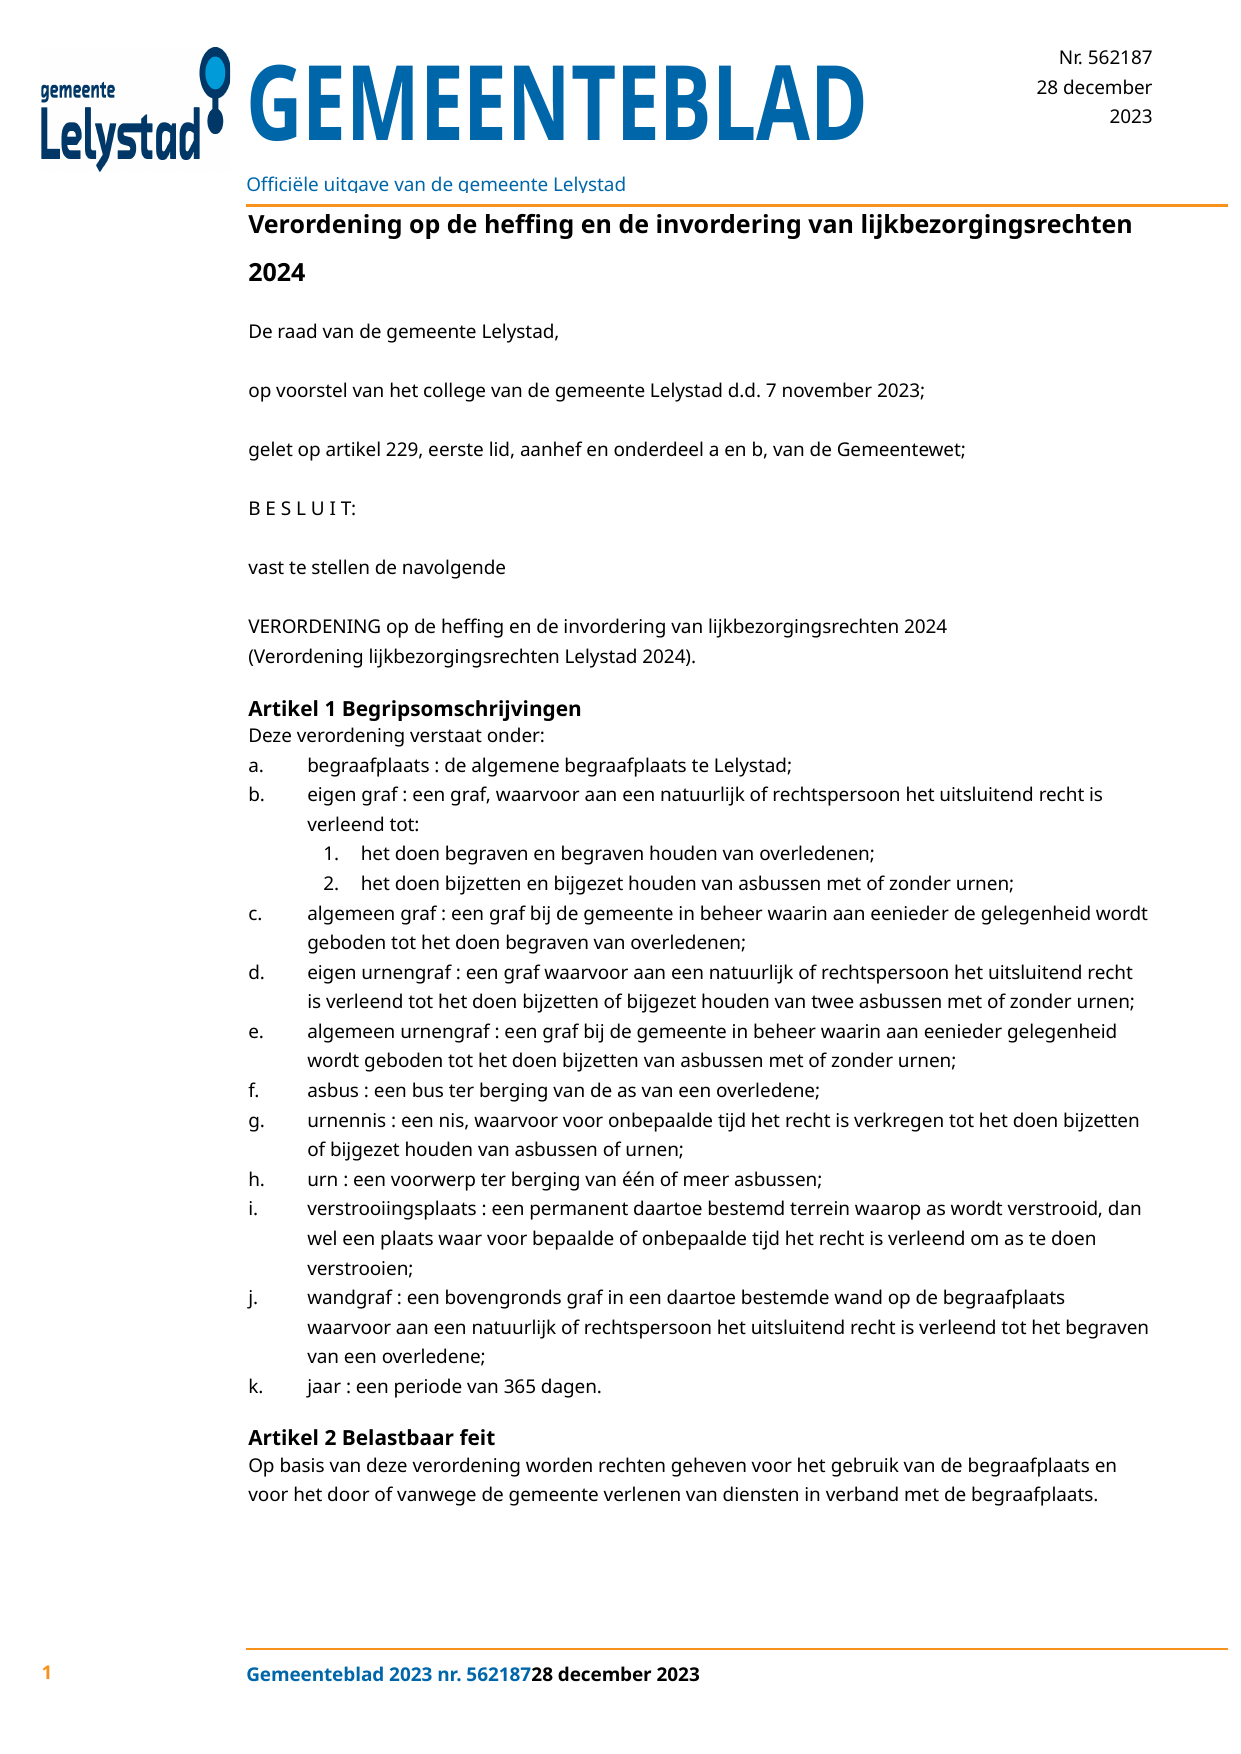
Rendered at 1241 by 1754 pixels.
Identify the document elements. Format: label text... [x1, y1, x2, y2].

list begraafplaats : de algemene begraafplaats te Lelystad; [248, 752, 1152, 777]
list eigen urnengraf : een graf waarvoor aan een natuurlijk of rechtspersoon het uitsluitend recht is verleend tot het doen bijzetten of bijgezet houden van twee asbussen met of zonder urnen; [248, 959, 1152, 1014]
text Op basis van deze verordening worden rechten geheven voor het gebruik van de begraafplaats en voor het door of vanwege de gemeente verlenen van diensten in verband met de begraafplaats. [248, 1452, 1152, 1507]
list urn : een voorwerp ter berging van één of meer asbussen; [248, 1166, 1152, 1192]
text (Verordening lijkbezorgingsrechten Lelystad 2024). [248, 643, 1152, 669]
list wandgraf : een bovengronds graf in een daartoe bestemde wand op de begraafplaats waarvoor aan een natuurlijk of rechtspersoon het uitsluitend recht is verleend tot het begraven van een overledene; [248, 1284, 1152, 1369]
list het doen bijzetten en bijgezet houden van asbussen met of zonder urnen; [323, 870, 1152, 896]
list eigen graf : een graf, waarvoor aan een natuurlijk of rechtspersoon het uitsluitend recht is verleend tot: [248, 781, 1152, 837]
list verstrooiingsplaats : een permanent daartoe bestemd terrein waarop as wordt verstrooid, dan wel een plaats waar voor bepaalde of onbepaalde tijd het recht is verleend om as te doen verstrooien; [248, 1196, 1152, 1280]
list asbus : een bus ter berging van de as van een overledene; [248, 1077, 1152, 1103]
list algemeen urnengraf : een graf bij de gemeente in beheer waarin aan eenieder gelegenheid wordt geboden tot het doen bijzetten van asbussen met of zonder urnen; [248, 1018, 1152, 1073]
list jaar : een periode van 365 dagen. [248, 1373, 1152, 1399]
text B E S L U I T: [248, 495, 1152, 521]
list urnennis : een nis, waarvoor voor onbepaalde tijd het recht is verkregen tot het doen bijzetten of bijgezet houden van asbussen of urnen; [248, 1107, 1152, 1162]
text Verordening op de heffing en de invordering van lijkbezorgingsrechten 2024 [248, 207, 1152, 288]
text De raad van de gemeente Lelystad, [248, 318, 1152, 344]
list algemeen graf : een graf bij de gemeente in beheer waarin aan eenieder de gelegenheid wordt geboden tot het doen begraven van overledenen; [248, 900, 1152, 955]
picture [41, 47, 231, 172]
list het doen begraven en begraven houden van overledenen; [323, 841, 1152, 866]
text Artikel 1 Begripsomschrijvingen [248, 694, 1152, 722]
text VERORDENING op de heffing en de invordering van lijkbezorgingsrechten 2024 [248, 614, 1152, 639]
text Deze verordening verstaat onder: [248, 722, 1152, 748]
text vast te stellen de navolgende [248, 554, 1152, 580]
text op voorstel van het college van de gemeente Lelystad d.d. 7 november 2023; [248, 377, 1152, 403]
text Artikel 2 Belastbaar feit [248, 1423, 1152, 1452]
text gelet op artikel 229, eerste lid, aanhef en onderdeel a en b, van de Gemeentewet; [248, 436, 1152, 462]
